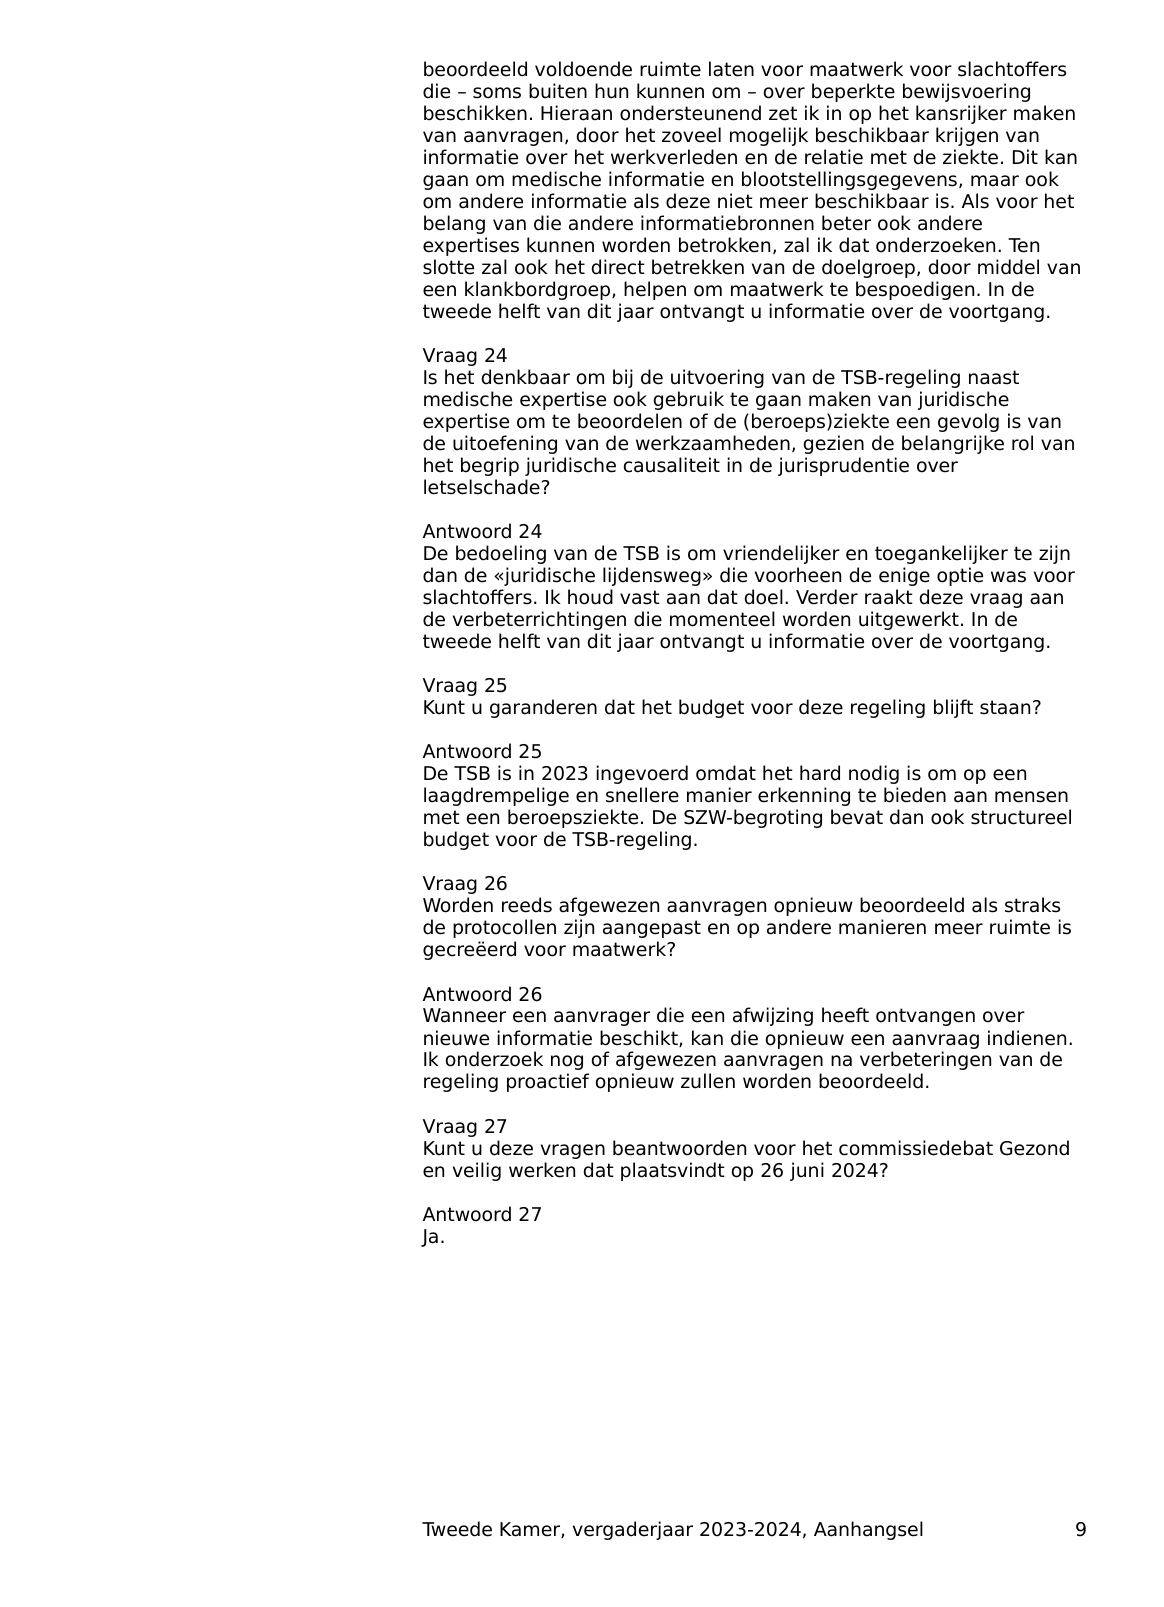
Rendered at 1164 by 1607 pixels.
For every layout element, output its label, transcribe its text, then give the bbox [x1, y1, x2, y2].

text Is het denkbaar om bij de uitvoering van de TSB-regeling naast medische expertise ook gebruik te gaan maken van juridische expertise om te beoordelen of de (beroeps)ziekte een gevolg is van de uitoefening van de werkzaamheden, gezien de belangrijke rol van het begrip juridische causaliteit in de jurisprudentie over letselschade? [422, 367, 1087, 499]
text Antwoord 25 [422, 741, 1087, 763]
text Ja. [422, 1226, 1087, 1248]
text Vraag 25 [422, 675, 1087, 697]
text Vraag 24 [422, 345, 1087, 367]
text Worden reeds afgewezen aanvragen opnieuw beoordeeld als straks de protocollen zijn aangepast en op andere manieren meer ruimte is gecreëerd voor maatwerk? [422, 895, 1087, 961]
text Wanneer een aanvrager die een afwijzing heeft ontvangen over nieuwe informatie beschikt, kan die opnieuw een aanvraag indienen. Ik onderzoek nog of afgewezen aanvragen na verbeteringen van de regeling proactief opnieuw zullen worden beoordeeld. [422, 1005, 1087, 1093]
text beoordeeld voldoende ruimte laten voor maatwerk voor slachtoffers die – soms buiten hun kunnen om – over beperkte bewijsvoering beschikken. Hieraan ondersteunend zet ik in op het kansrijker maken van aanvragen, door het zoveel mogelijk beschikbaar krijgen van informatie over het werkverleden en de relatie met de ziekte. Dit kan gaan om medische informatie en blootstellingsgegevens, maar ook om andere informatie als deze niet meer beschikbaar is. Als voor het belang van die andere informatiebronnen beter ook andere expertises kunnen worden betrokken, zal ik dat onderzoeken. Ten slotte zal ook het direct betrekken van de doelgroep, door middel van een klankbordgroep, helpen om maatwerk te bespoedigen. In de tweede helft van dit jaar ontvangt u informatie over de voortgang. [422, 59, 1087, 323]
text De TSB is in 2023 ingevoerd omdat het hard nodig is om op een laagdrempelige en snellere manier erkenning te bieden aan mensen met een beroepsziekte. De SZW-begroting bevat dan ook structureel budget voor de TSB-regeling. [422, 763, 1087, 851]
text Antwoord 24 [422, 521, 1087, 543]
text Vraag 26 [422, 873, 1087, 895]
text Vraag 27 [422, 1116, 1087, 1137]
text De bedoeling van de TSB is om vriendelijker en toegankelijker te zijn dan de «juridische lijdensweg» die voorheen de enige optie was voor slachtoffers. Ik houd vast aan dat doel. Verder raakt deze vraag aan de verbeterrichtingen die momenteel worden uitgewerkt. In de tweede helft van dit jaar ontvangt u informatie over de voortgang. [422, 543, 1087, 653]
text Kunt u deze vragen beantwoorden voor het commissiedebat Gezond en veilig werken dat plaatsvindt op 26 juni 2024? [422, 1137, 1087, 1181]
text Antwoord 27 [422, 1204, 1087, 1226]
text Antwoord 26 [422, 983, 1087, 1005]
text Kunt u garanderen dat het budget voor deze regeling blijft staan? [422, 697, 1087, 719]
